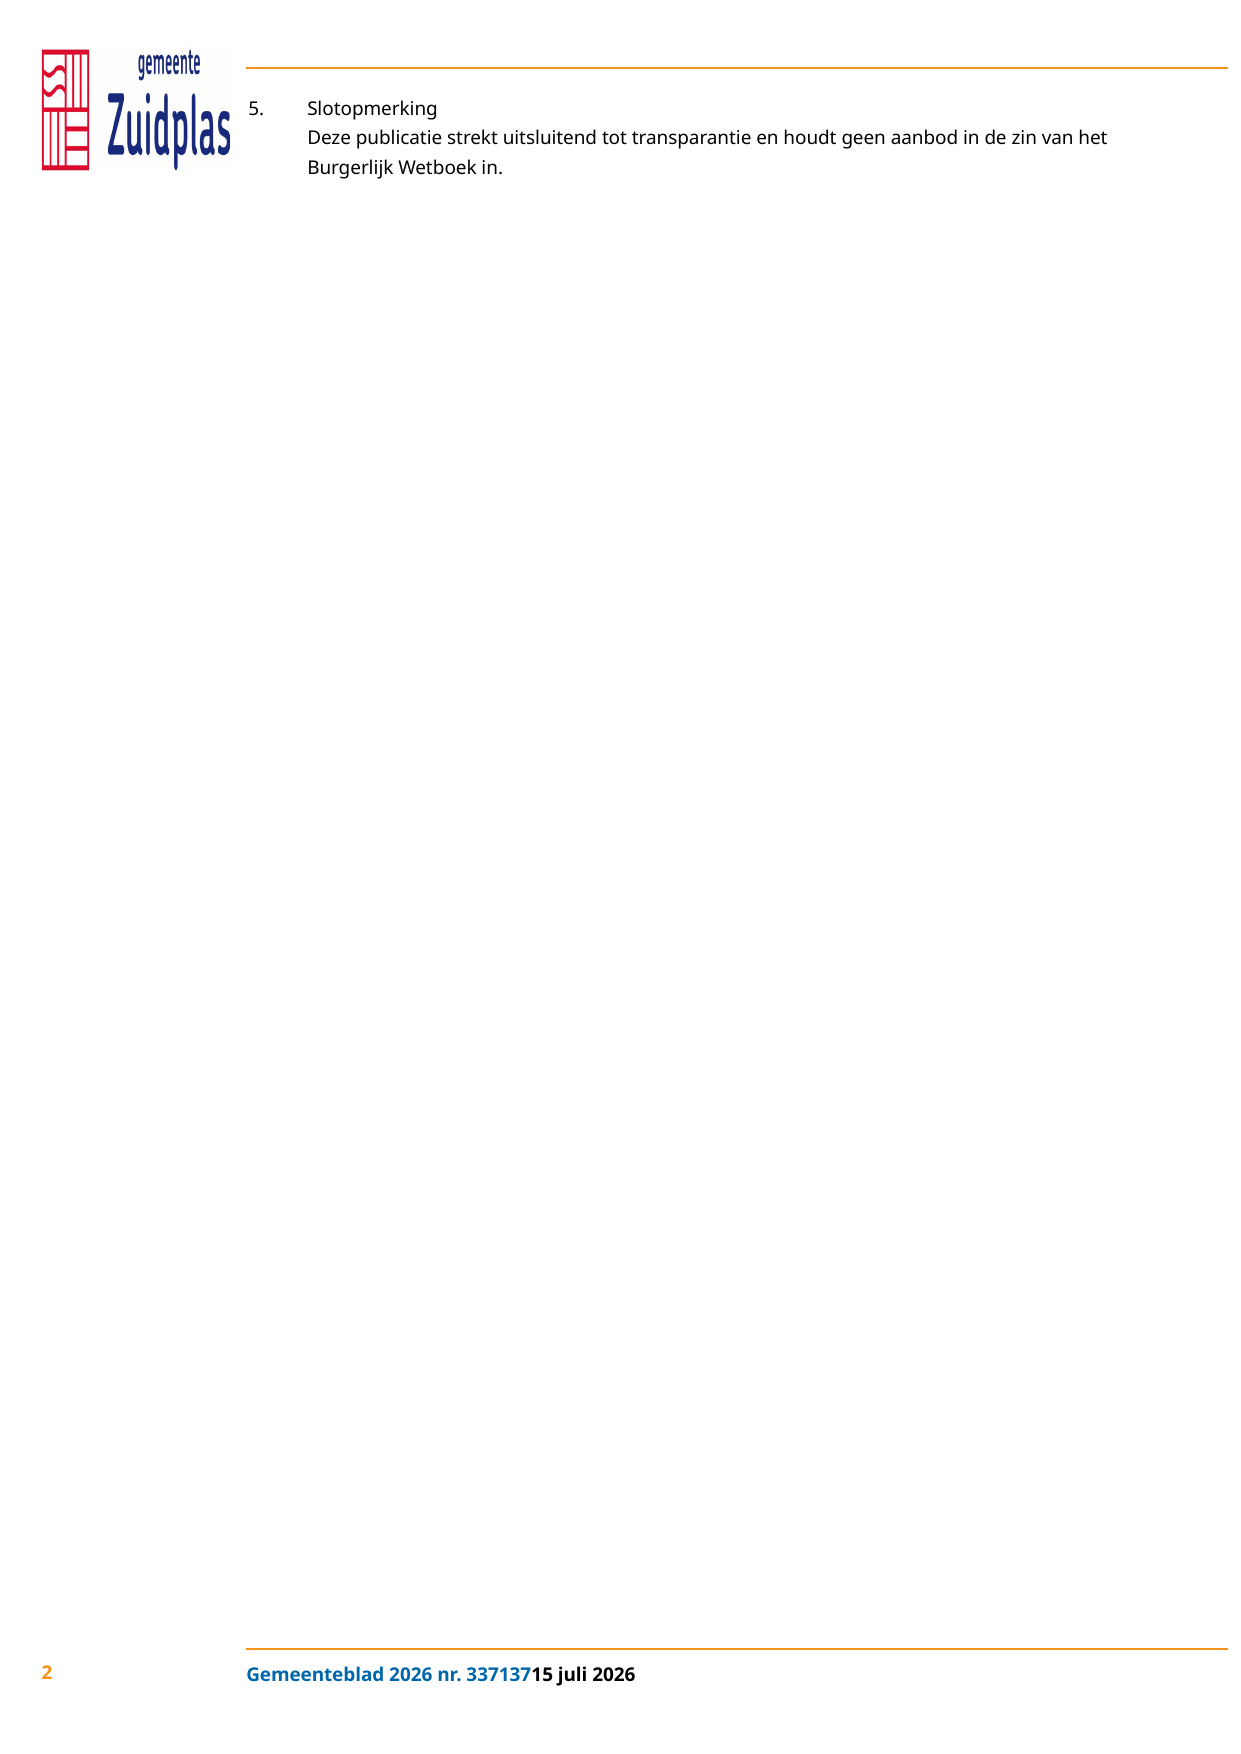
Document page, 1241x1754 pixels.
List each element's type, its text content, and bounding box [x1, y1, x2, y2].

picture [41, 47, 231, 172]
list Deze publicatie strekt uitsluitend tot transparantie en houdt geen aanbod in de zin van het Burgerlijk Wetboek in. [248, 124, 1152, 180]
list Slotopmerking [248, 95, 1152, 121]
